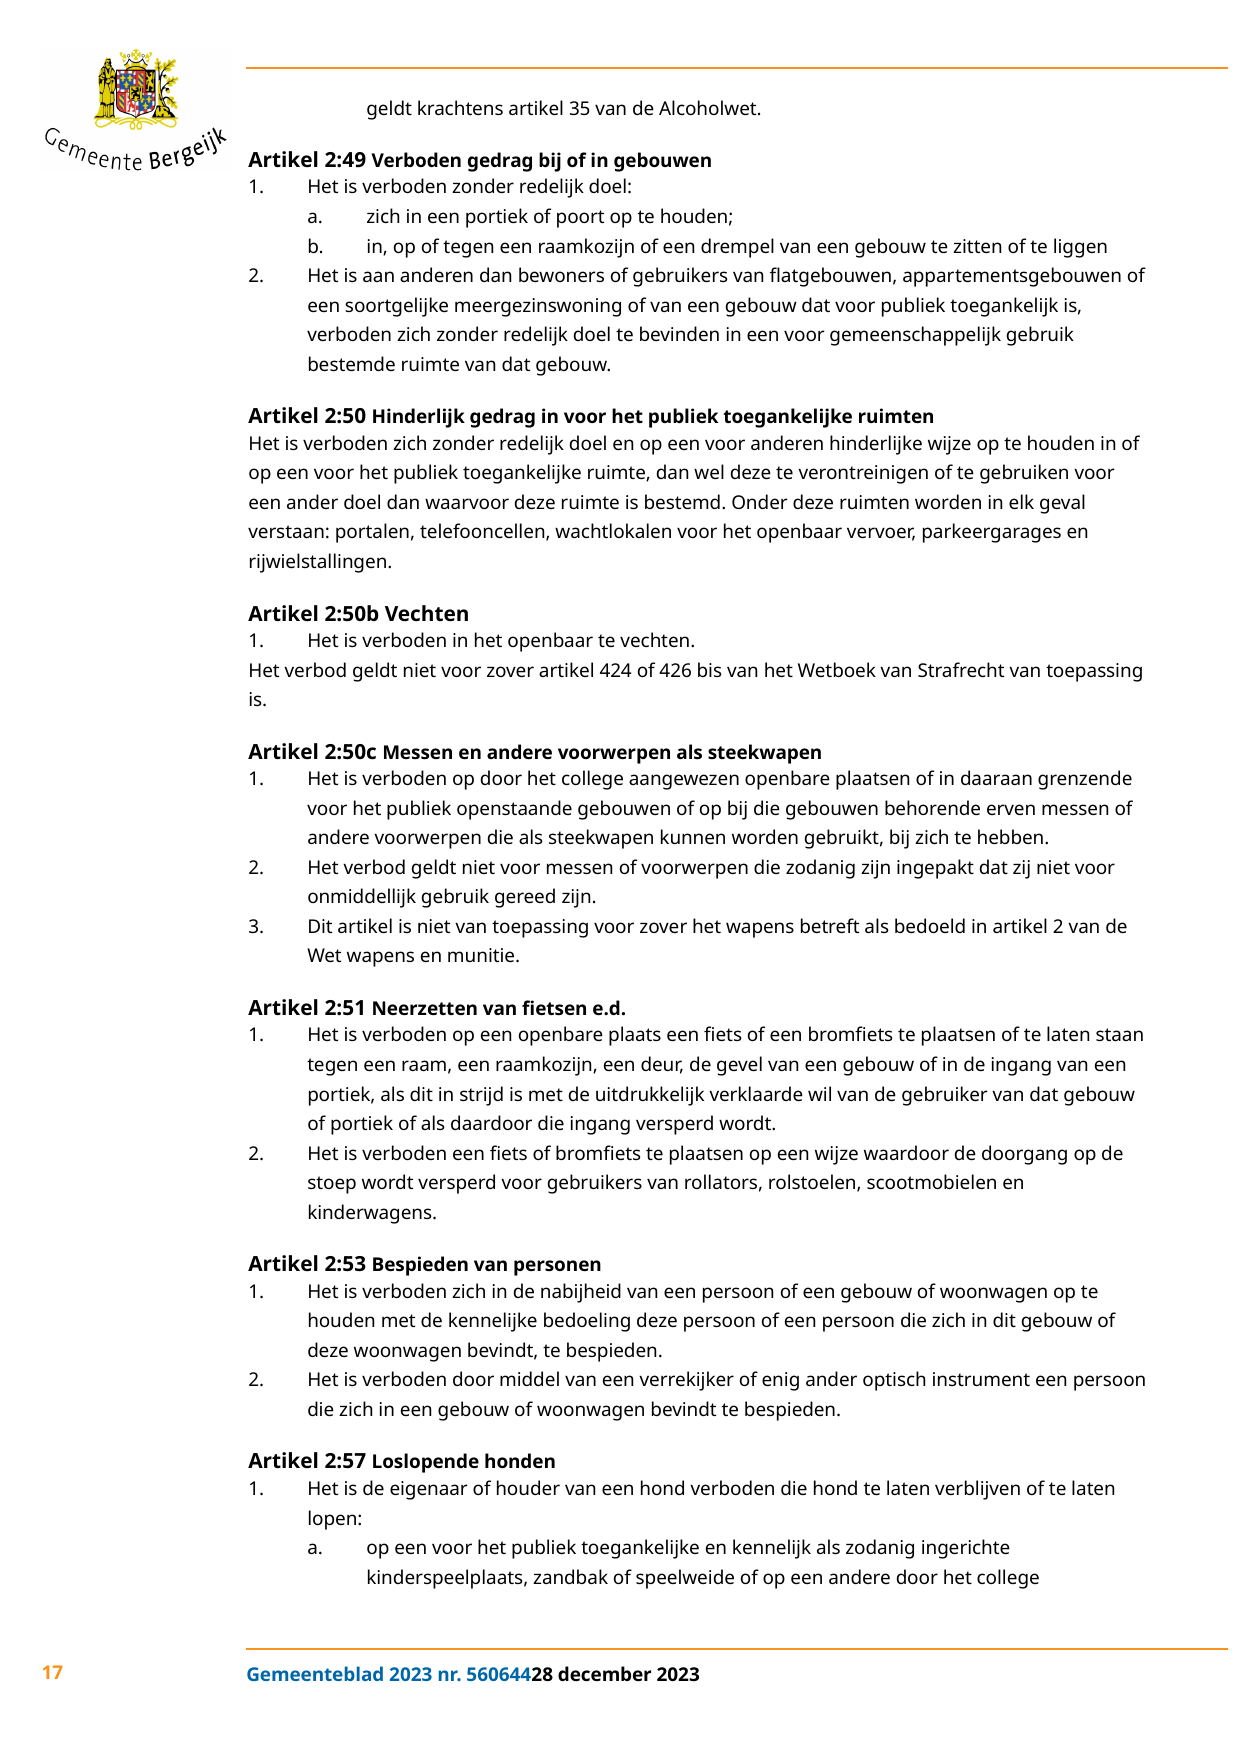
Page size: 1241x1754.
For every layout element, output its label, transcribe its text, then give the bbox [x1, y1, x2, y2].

text Artikel 2:50c Messen en andere voorwerpen als steekwapen [248, 737, 1152, 765]
list in, op of tegen een raamkozijn of een drempel van een gebouw te zitten of te liggen [307, 233, 1152, 258]
list Het is verboden op door het college aangewezen openbare plaatsen of in daaraan grenzende voor het publiek openstaande gebouwen of op bij die gebouwen behorende erven messen of andere voorwerpen die als steekwapen kunnen worden gebruikt, bij zich te hebben. [248, 765, 1152, 850]
text Artikel 2:50b Vechten [248, 599, 1152, 627]
text Artikel 2:51 Neerzetten van fietsen e.d. [248, 993, 1152, 1022]
text Artikel 2:57 Loslopende honden [248, 1447, 1152, 1475]
list geldt krachtens artikel 35 van de Alcoholwet. [307, 95, 1152, 121]
text Artikel 2:49 Verboden gedrag bij of in gebouwen [248, 145, 1152, 174]
text Het is verboden zich zonder redelijk doel en op een voor anderen hinderlijke wijze op te houden in of op een voor het publiek toegankelijke ruimte, dan wel deze te verontreinigen of te gebruiken voor een ander doel dan waarvoor deze ruimte is bestemd. Onder deze ruimten worden in elk geval verstaan: portalen, telefooncellen, wachtlokalen voor het openbaar vervoer, parkeergarages en rijwielstallingen. [248, 430, 1152, 574]
list zich in een portiek of poort op te houden; [307, 203, 1152, 229]
list Het is verboden zich in de nabijheid van een persoon of een gebouw of woonwagen op te houden met de kennelijke bedoeling deze persoon of een persoon die zich in dit gebouw of deze woonwagen bevindt, te bespieden. [248, 1278, 1152, 1363]
list Het is verboden in het openbaar te vechten. [248, 627, 1152, 653]
list Het verbod geldt niet voor messen of voorwerpen die zodanig zijn ingepakt dat zij niet voor onmiddellijk gebruik gereed zijn. [248, 854, 1152, 909]
list Het is de eigenaar of houder van een hond verboden die hond te laten verblijven of te laten lopen: [248, 1475, 1152, 1530]
text Artikel 2:50 Hinderlijk gedrag in voor het publiek toegankelijke ruimten [248, 402, 1152, 430]
text Het verbod geldt niet voor zover artikel 424 of 426 bis van het Wetboek van Strafrecht van toepassing is. [248, 657, 1152, 712]
list op een voor het publiek toegankelijke en kennelijk als zodanig ingerichte kinderspeelplaats, zandbak of speelweide of op een andere door het college [307, 1534, 1152, 1589]
list Dit artikel is niet van toepassing voor zover het wapens betreft als bedoeld in artikel 2 van de Wet wapens en munitie. [248, 913, 1152, 968]
list Het is verboden zonder redelijk doel: [248, 174, 1152, 199]
text Artikel 2:53 Bespieden van personen [248, 1249, 1152, 1278]
list Het is verboden op een openbare plaats een fiets of een bromfiets te plaatsen of te laten staan tegen een raam, een raamkozijn, een deur, de gevel van een gebouw of in de ingang van een portiek, als dit in strijd is met de uitdrukkelijk verklaarde wil van de gebruiker van dat gebouw of portiek of als daardoor die ingang versperd wordt. [248, 1022, 1152, 1136]
list Het is aan anderen dan bewoners of gebruikers van flatgebouwen, appar­tementsgebouwen of een soortgelijke meergezinswoning of van een gebouw dat voor publiek toegankelijk is, verboden zich zonder redelijk doel te bevinden in een voor gemeenschappelijk gebruik bestemde ruimte van dat gebouw. [248, 262, 1152, 377]
picture [41, 47, 231, 172]
list Het is verboden een fiets of bromfiets te plaatsen op een wijze waardoor de doorgang op de stoep wordt versperd voor gebruikers van rollators, rolstoelen, scootmobielen en kinderwagens. [248, 1140, 1152, 1225]
list Het is verboden door middel van een verrekijker of enig ander optisch instrument een persoon die zich in een gebouw of woonwagen bevindt te bespieden. [248, 1367, 1152, 1422]
